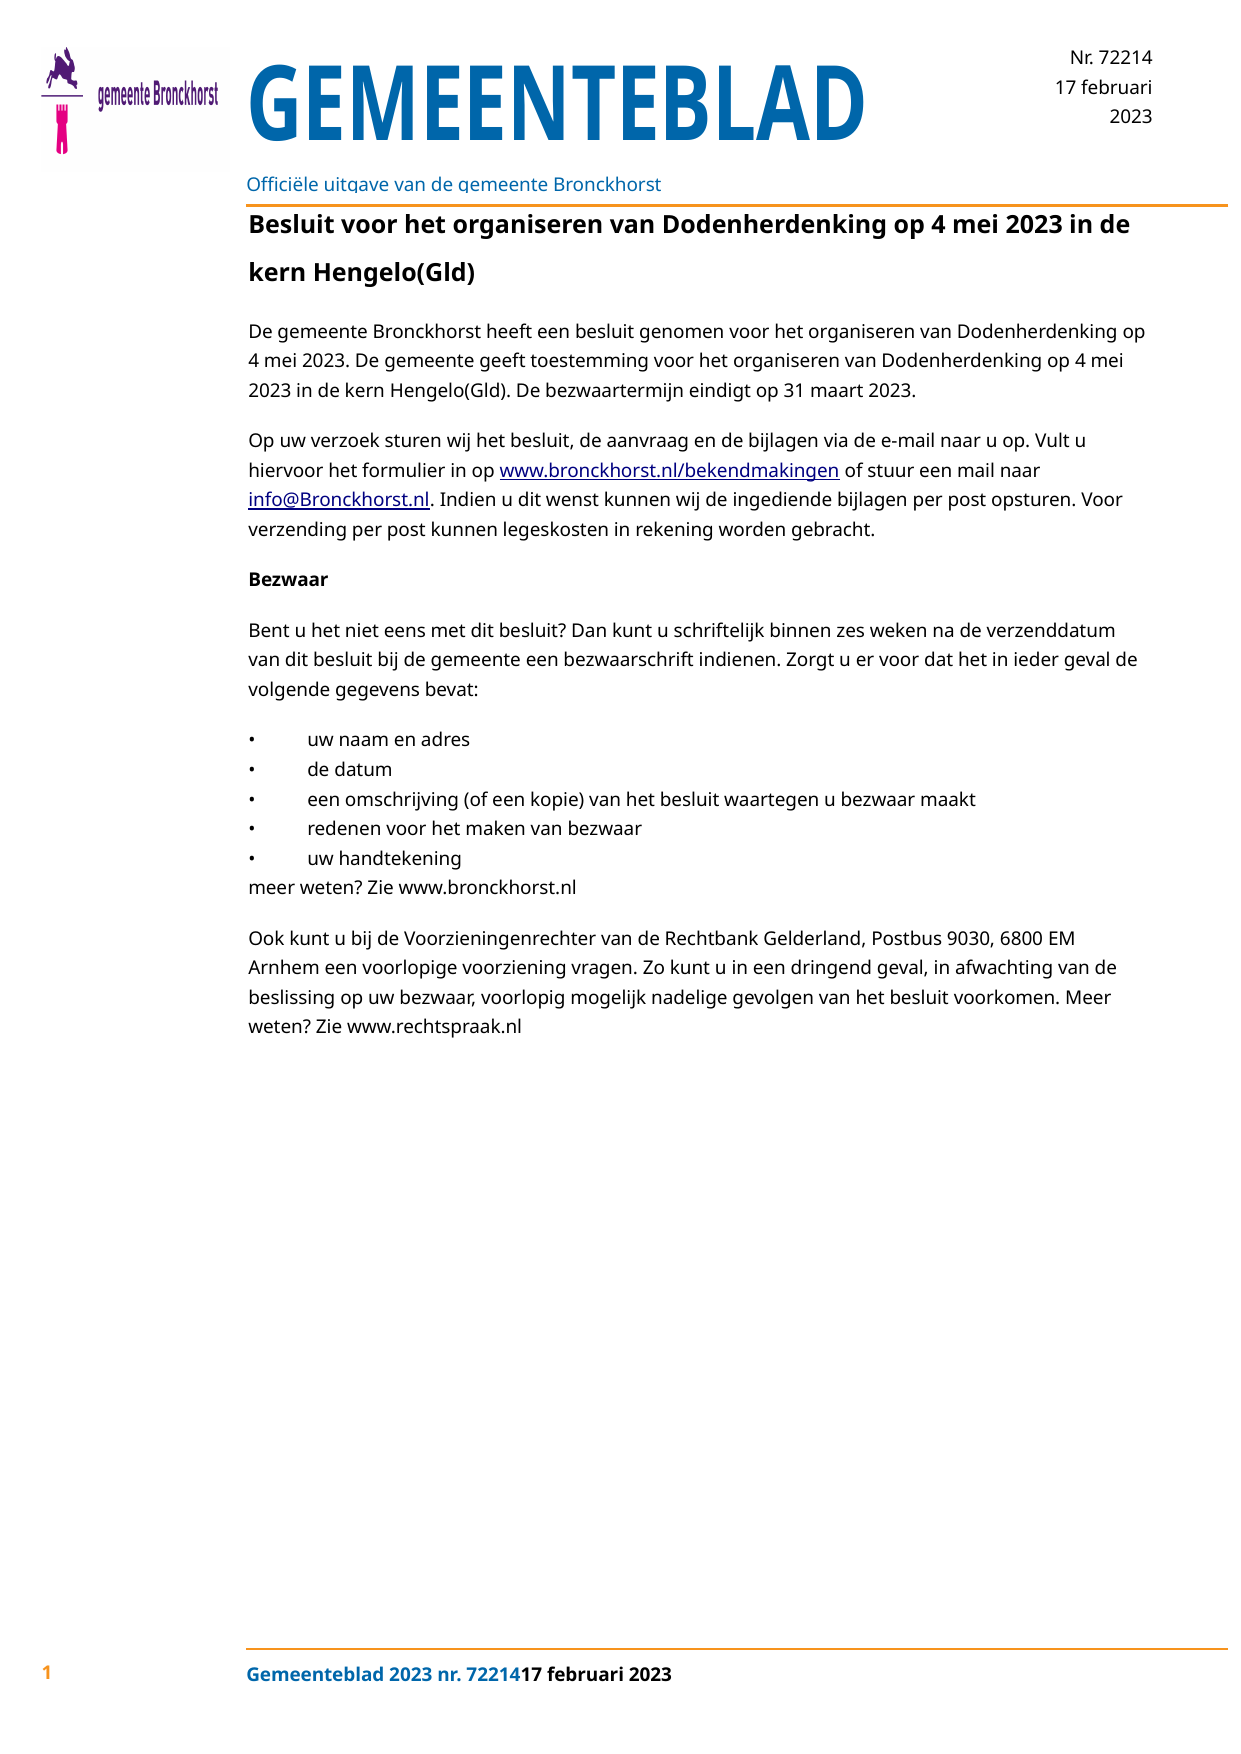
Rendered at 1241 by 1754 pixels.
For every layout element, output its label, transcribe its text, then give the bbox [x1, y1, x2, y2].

list een omschrijving (of een kopie) van het besluit waartegen u bezwaar maakt [248, 786, 1152, 812]
list uw handtekening [248, 845, 1152, 871]
text Ook kunt u bij de Voorzieningenrechter van de Rechtbank Gelderland, Postbus 9030, 6800 EM Arnhem een voorlopige voorziening vragen. Zo kunt u in een dringend geval, in afwachting van de beslissing op uw bezwaar, voorlopig mogelijk nadelige gevolgen van het besluit voorkomen. Meer weten? Zie www.rechtspraak.nl [248, 925, 1152, 1039]
text Bezwaar [248, 567, 1152, 592]
text meer weten? Zie www.bronckhorst.nl [248, 874, 1152, 900]
list uw naam en adres [248, 727, 1152, 752]
list de datum [248, 756, 1152, 782]
picture [41, 47, 231, 172]
text Bent u het niet eens met dit besluit? Dan kunt u schriftelijk binnen zes weken na de verzenddatum van dit besluit bij de gemeente een bezwaarschrift indienen. Zorgt u er voor dat het in ieder geval de volgende gegevens bevat: [248, 617, 1152, 702]
text Besluit voor het organiseren van Dodenherdenking op 4 mei 2023 in de kern Hengelo(Gld) [248, 207, 1152, 288]
text Op uw verzoek sturen wij het besluit, de aanvraag en de bijlagen via de e-mail naar u op. Vult u hiervoor het formulier in op www.bronckhorst.nl/bekendmakingen of stuur een mail naar info@Bronckhorst.nl. Indien u dit wenst kunnen wij de ingediende bijlagen per post opsturen. Voor verzending per post kunnen legeskosten in rekening worden gebracht. [248, 427, 1152, 542]
list redenen voor het maken van bezwaar [248, 815, 1152, 841]
text De gemeente Bronckhorst heeft een besluit genomen voor het organiseren van Dodenherdenking op 4 mei 2023. De gemeente geeft toestemming voor het organiseren van Dodenherdenking op 4 mei 2023 in de kern Hengelo(Gld). De bezwaartermijn eindigt op 31 maart 2023. [248, 318, 1152, 403]
